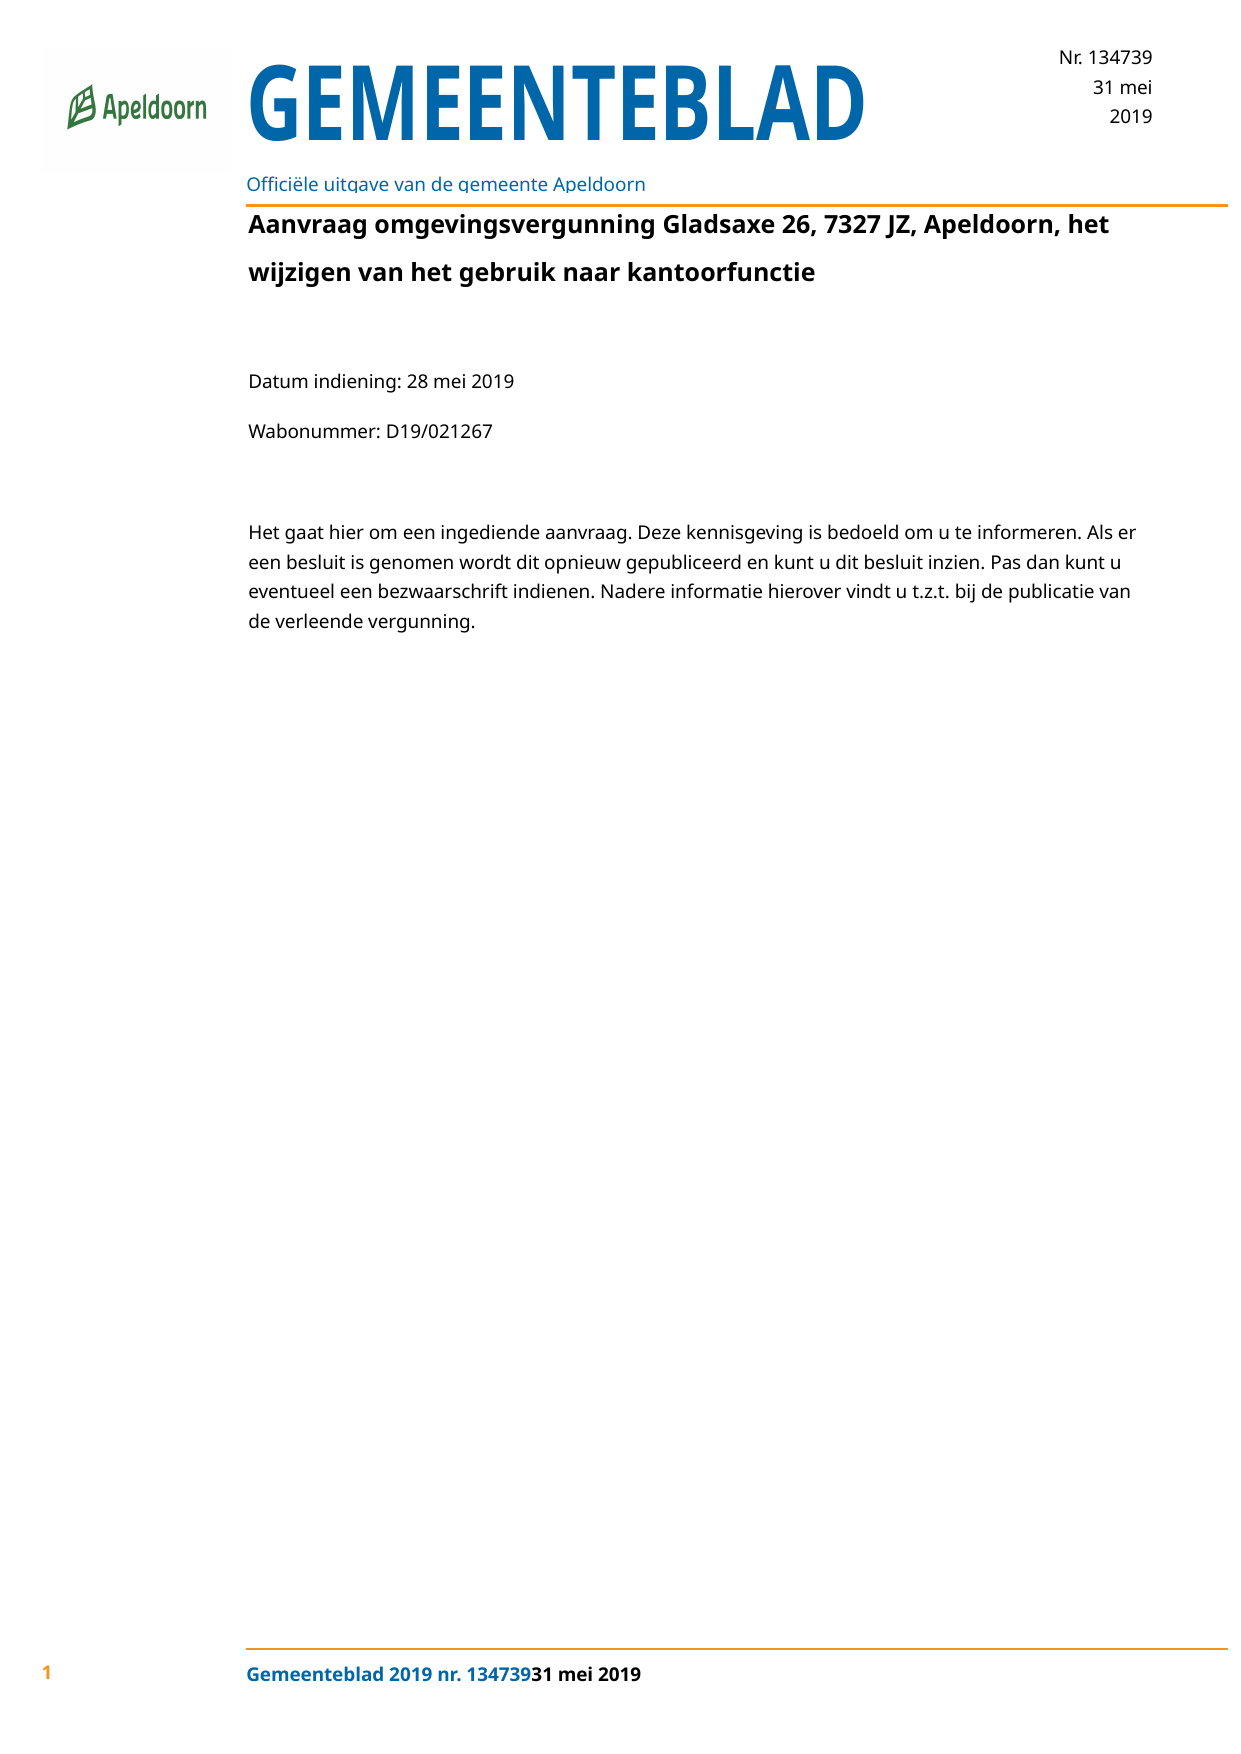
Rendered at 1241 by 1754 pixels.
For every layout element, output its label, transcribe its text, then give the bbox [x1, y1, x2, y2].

text Wabonummer: D19/021267 [248, 419, 1152, 444]
picture [41, 47, 231, 172]
text Het gaat hier om een ingediende aanvraag. Deze kennisgeving is bedoeld om u te informeren. Als er een besluit is genomen wordt dit opnieuw gepubliceerd en kunt u dit besluit inzien. Pas dan kunt u eventueel een bezwaarschrift indienen. Nadere informatie hierover vindt u t.z.t. bij de publicatie van de verleende vergunning. [248, 519, 1152, 634]
text Datum indiening: 28 mei 2019 [248, 368, 1152, 394]
text Aanvraag omgevingsvergunning Gladsaxe 26, 7327 JZ, Apeldoorn, het wijzigen van het gebruik naar kantoorfunctie [248, 207, 1152, 288]
